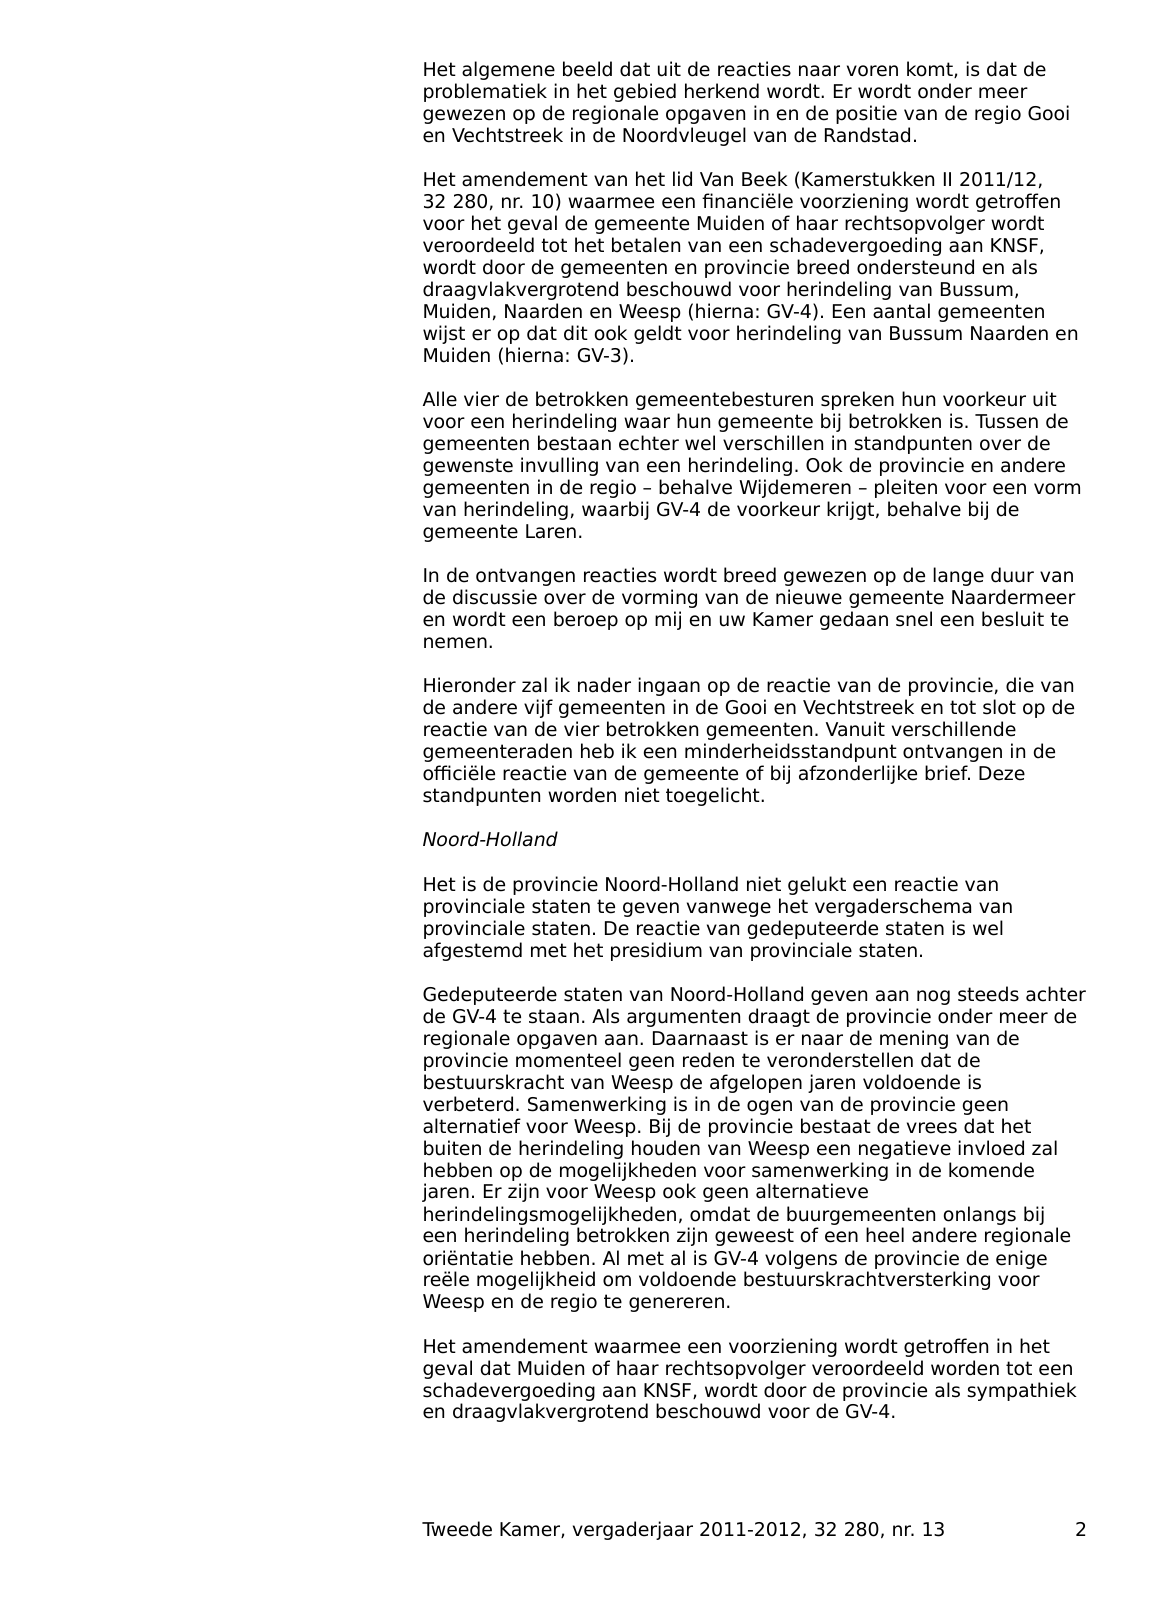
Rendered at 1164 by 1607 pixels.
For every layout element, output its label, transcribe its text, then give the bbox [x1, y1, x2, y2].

text Gedeputeerde staten van Noord-Holland geven aan nog steeds achter de GV-4 te staan. Als argumenten draagt de provincie onder meer de regionale opgaven aan. Daarnaast is er naar de mening van de provincie momenteel geen reden te veronderstellen dat de bestuurskracht van Weesp de afgelopen jaren voldoende is verbeterd. Samenwerking is in de ogen van de provincie geen alternatief voor Weesp. Bij de provincie bestaat de vrees dat het buiten de herindeling houden van Weesp een negatieve invloed zal hebben op de mogelijkheden voor samenwerking in de komende jaren. Er zijn voor Weesp ook geen alternatieve herindelingsmogelijkheden, omdat de buurgemeenten onlangs bij een herindeling betrokken zijn geweest of een heel andere regionale oriëntatie hebben. Al met al is GV-4 volgens de provincie de enige reële mogelijkheid om voldoende bestuurskrachtversterking voor Weesp en de regio te genereren. [422, 984, 1087, 1313]
text In de ontvangen reacties wordt breed gewezen op de lange duur van de discussie over de vorming van de nieuwe gemeente Naardermeer en wordt een beroep op mij en uw Kamer gedaan snel een besluit te nemen. [422, 565, 1087, 653]
text Het amendement waarmee een voorziening wordt getroffen in het geval dat Muiden of haar rechtsopvolger veroordeeld worden tot een schadevergoeding aan KNSF, wordt door de provincie als sympathiek en draagvlakvergrotend beschouwd voor de GV-4. [422, 1336, 1087, 1423]
text Het amendement van het lid Van Beek (Kamerstukken II 2011/12, 32 280, nr. 10) waarmee een financiële voorziening wordt getroffen voor het geval de gemeente Muiden of haar rechtsopvolger wordt veroordeeld tot het betalen van een schadevergoeding aan KNSF, wordt door de gemeenten en provincie breed ondersteund en als draagvlakvergrotend beschouwd voor herindeling van Bussum, Muiden, Naarden en Weesp (hierna: GV-4). Een aantal gemeenten wijst er op dat dit ook geldt voor herindeling van Bussum Naarden en Muiden (hierna: GV-3). [422, 169, 1087, 367]
text Het algemene beeld dat uit de reacties naar voren komt, is dat de problematiek in het gebied herkend wordt. Er wordt onder meer gewezen op de regionale opgaven in en de positie van de regio Gooi en Vechtstreek in de Noordvleugel van de Randstad. [422, 59, 1087, 147]
text Het is de provincie Noord-Holland niet gelukt een reactie van provinciale staten te geven vanwege het vergaderschema van provinciale staten. De reactie van gedeputeerde staten is wel afgestemd met het presidium van provinciale staten. [422, 873, 1087, 961]
text Hieronder zal ik nader ingaan op de reactie van de provincie, die van de andere vijf gemeenten in de Gooi en Vechtstreek en tot slot op de reactie van de vier betrokken gemeenten. Vanuit verschillende gemeenteraden heb ik een minderheidsstandpunt ontvangen in de officiële reactie van de gemeente of bij afzonderlijke brief. Deze standpunten worden niet toegelicht. [422, 675, 1087, 807]
text Alle vier de betrokken gemeentebesturen spreken hun voorkeur uit voor een herindeling waar hun gemeente bij betrokken is. Tussen de gemeenten bestaan echter wel verschillen in standpunten over de gewenste invulling van een herindeling. Ook de provincie en andere gemeenten in de regio – behalve Wijdemeren – pleiten voor een vorm van herindeling, waarbij GV-4 de voorkeur krijgt, behalve bij de gemeente Laren. [422, 389, 1087, 543]
subtitle Noord-Holland [422, 829, 1087, 851]
